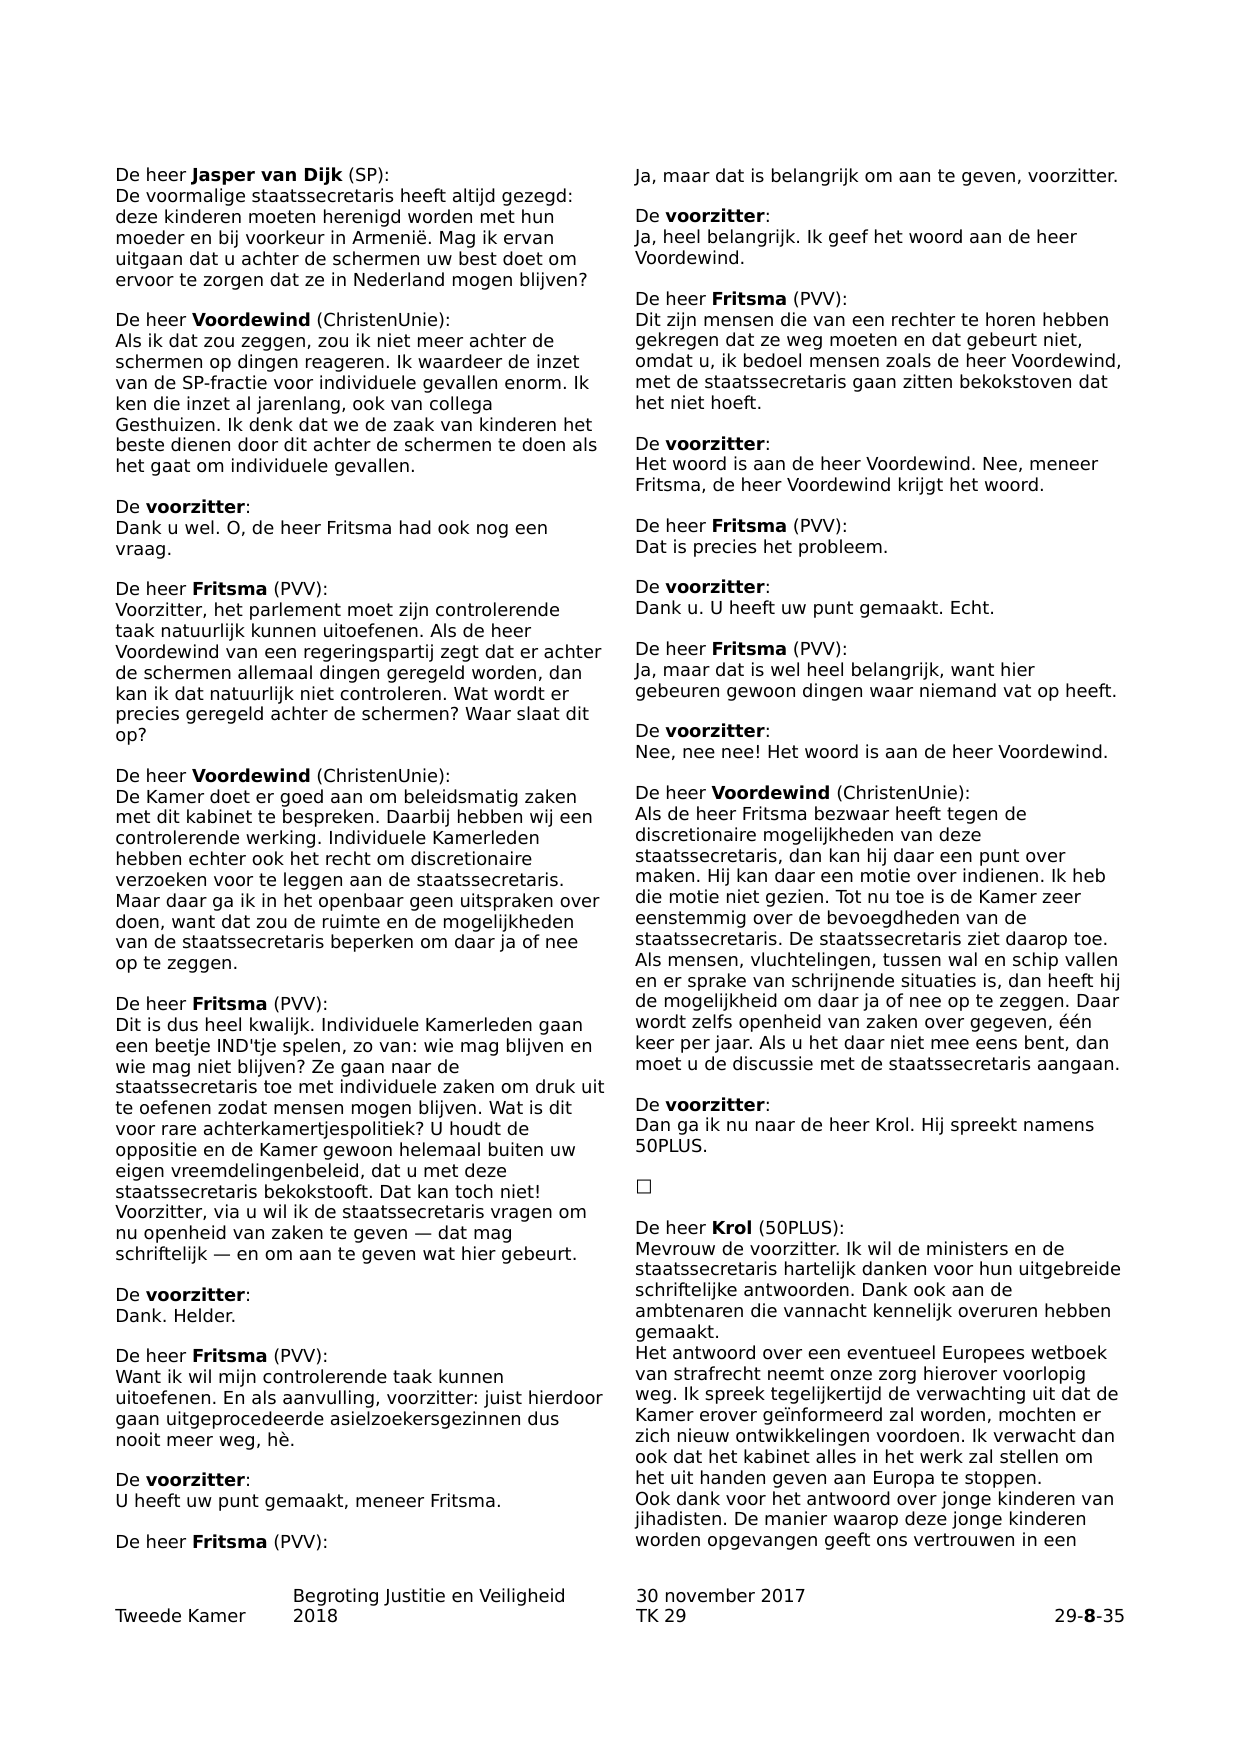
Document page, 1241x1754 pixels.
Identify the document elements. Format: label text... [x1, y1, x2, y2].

text Dit zijn mensen die van een rechter te horen hebben gekregen dat ze weg moeten en dat gebeurt niet, omdat u, ik bedoel mensen zoals de heer Voordewind, met de staatssecretaris gaan zitten bekokstoven dat het niet hoeft. [635, 309, 1125, 413]
text U heeft uw punt gemaakt, meneer Fritsma. [115, 1491, 605, 1512]
text De heer Voordewind (ChristenUnie): [115, 310, 605, 331]
text Dan ga ik nu naar de heer Krol. Hij spreekt namens 50PLUS. [635, 1115, 1125, 1157]
text De heer Voordewind (ChristenUnie): [635, 783, 1125, 804]
text Dit is dus heel kwalijk. Individuele Kamerleden gaan een beetje IND'tje spelen, zo van: wie mag blijven en wie mag niet blijven? Ze gaan naar de staatssecretaris toe met individuele zaken om druk uit te oefenen zodat mensen mogen blijven. Wat is dit voor rare achterkamertjespolitiek? U houdt de oppositie en de Kamer gewoon helemaal buiten uw eigen vreemdelingenbeleid, dat u met deze staatssecretaris bekokstooft. Dat kan toch niet! Voorzitter, via u wil ik de staatssecretaris vragen om nu openheid van zaken te geven — dat mag schriftelijk — en om aan te geven wat hier gebeurt. [115, 1015, 605, 1265]
text De voorzitter: [635, 721, 1125, 742]
text De heer Fritsma (PVV): [115, 1346, 605, 1367]
text De heer Krol (50PLUS): [635, 1218, 1125, 1238]
text De voorzitter: [635, 206, 1125, 227]
text Mevrouw de voorzitter. Ik wil de ministers en de staatssecretaris hartelijk danken voor hun uitgebreide schriftelijke antwoorden. Dank ook aan de ambtenaren die vannacht kennelijk overuren hebben gemaakt. [635, 1238, 1125, 1342]
text De voorzitter: [115, 497, 605, 517]
text De heer Fritsma (PVV): [635, 288, 1125, 309]
text Als de heer Fritsma bezwaar heeft tegen de discretionaire mogelijkheden van deze staatssecretaris, dan kan hij daar een punt over maken. Hij kan daar een motie over indienen. Ik heb die motie niet gezien. Tot nu toe is de Kamer zeer eenstemmig over de bevoegdheden van de staatssecretaris. De staatssecretaris ziet daarop toe. Als mensen, vluchtelingen, tussen wal en schip vallen en er sprake van schrijnende situaties is, dan heeft hij de mogelijkheid om daar ja of nee op te zeggen. Daar wordt zelfs openheid van zaken over gegeven, één keer per jaar. Als u het daar niet mee eens bent, dan moet u de discussie met de staatssecretaris aangaan. [635, 804, 1125, 1074]
text De voorzitter: [635, 433, 1125, 454]
text De heer Fritsma (PVV): [635, 516, 1125, 537]
text De voorzitter: [635, 1094, 1125, 1115]
text De heer Fritsma (PVV): [115, 1532, 605, 1553]
text ⬜ [635, 1177, 1125, 1198]
text Dank u wel. O, de heer Fritsma had ook nog een vraag. [115, 517, 605, 559]
text Als ik dat zou zeggen, zou ik niet meer achter de schermen op dingen reageren. Ik waardeer de inzet van de SP-fractie voor individuele gevallen enorm. Ik ken die inzet al jarenlang, ook van collega Gesthuizen. Ik denk dat we de zaak van kinderen het beste dienen door dit achter de schermen te doen als het gaat om individuele gevallen. [115, 331, 605, 477]
text Want ik wil mijn controlerende taak kunnen uitoefenen. En als aanvulling, voorzitter: juist hierdoor gaan uitgeprocedeerde asielzoekersgezinnen dus nooit meer weg, hè. [115, 1367, 605, 1450]
text De voorzitter: [635, 577, 1125, 598]
text De voormalige staatssecretaris heeft altijd gezegd: deze kinderen moeten herenigd worden met hun moeder en bij voorkeur in Armenië. Mag ik ervan uitgaan dat u achter de schermen uw best doet om ervoor te zorgen dat ze in Nederland mogen blijven? [115, 186, 605, 290]
text De heer Fritsma (PVV): [635, 639, 1125, 660]
text De voorzitter: [115, 1470, 605, 1491]
text Dat is precies het probleem. [635, 537, 1125, 557]
text Ja, maar dat is belangrijk om aan te geven, voorzitter. [635, 165, 1125, 186]
text Ja, maar dat is wel heel belangrijk, want hier gebeuren gewoon dingen waar niemand vat op heeft. [635, 660, 1125, 701]
text De voorzitter: [115, 1285, 605, 1305]
text Nee, nee nee! Het woord is aan de heer Voordewind. [635, 742, 1125, 763]
text De heer Jasper van Dijk (SP): [115, 165, 605, 186]
text De Kamer doet er goed aan om beleidsmatig zaken met dit kabinet te bespreken. Daarbij hebben wij een controlerende werking. Individuele Kamerleden hebben echter ook het recht om discretionaire verzoeken voor te leggen aan de staatssecretaris. Maar daar ga ik in het openbaar geen uitspraken over doen, want dat zou de ruimte en de mogelijkheden van de staatssecretaris beperken om daar ja of nee op te zeggen. [115, 786, 605, 974]
text De heer Fritsma (PVV): [115, 579, 605, 600]
text De heer Fritsma (PVV): [115, 994, 605, 1015]
text De heer Voordewind (ChristenUnie): [115, 766, 605, 786]
text Dank u. U heeft uw punt gemaakt. Echt. [635, 598, 1125, 619]
text Ja, heel belangrijk. Ik geef het woord aan de heer Voordewind. [635, 227, 1125, 268]
text Dank. Helder. [115, 1305, 605, 1326]
text Voorzitter, het parlement moet zijn controlerende taak natuurlijk kunnen uitoefenen. Als de heer Voordewind van een regeringspartij zegt dat er achter de schermen allemaal dingen geregeld worden, dan kan ik dat natuurlijk niet controleren. Wat wordt er precies geregeld achter de schermen? Waar slaat dit op? [115, 600, 605, 746]
text Ook dank voor het antwoord over jonge kinderen van jihadisten. De manier waarop deze jonge kinderen worden opgevangen geeft ons vertrouwen in een [635, 1488, 1125, 1551]
text Het woord is aan de heer Voordewind. Nee, meneer Fritsma, de heer Voordewind krijgt het woord. [635, 454, 1125, 496]
text Het antwoord over een eventueel Europees wetboek van strafrecht neemt onze zorg hierover voorlopig weg. Ik spreek tegelijkertijd de verwachting uit dat de Kamer erover geïnformeerd zal worden, mochten er zich nieuw ontwikkelingen voordoen. Ik verwacht dan ook dat het kabinet alles in het werk zal stellen om het uit handen geven aan Europa te stoppen. [635, 1342, 1125, 1488]
